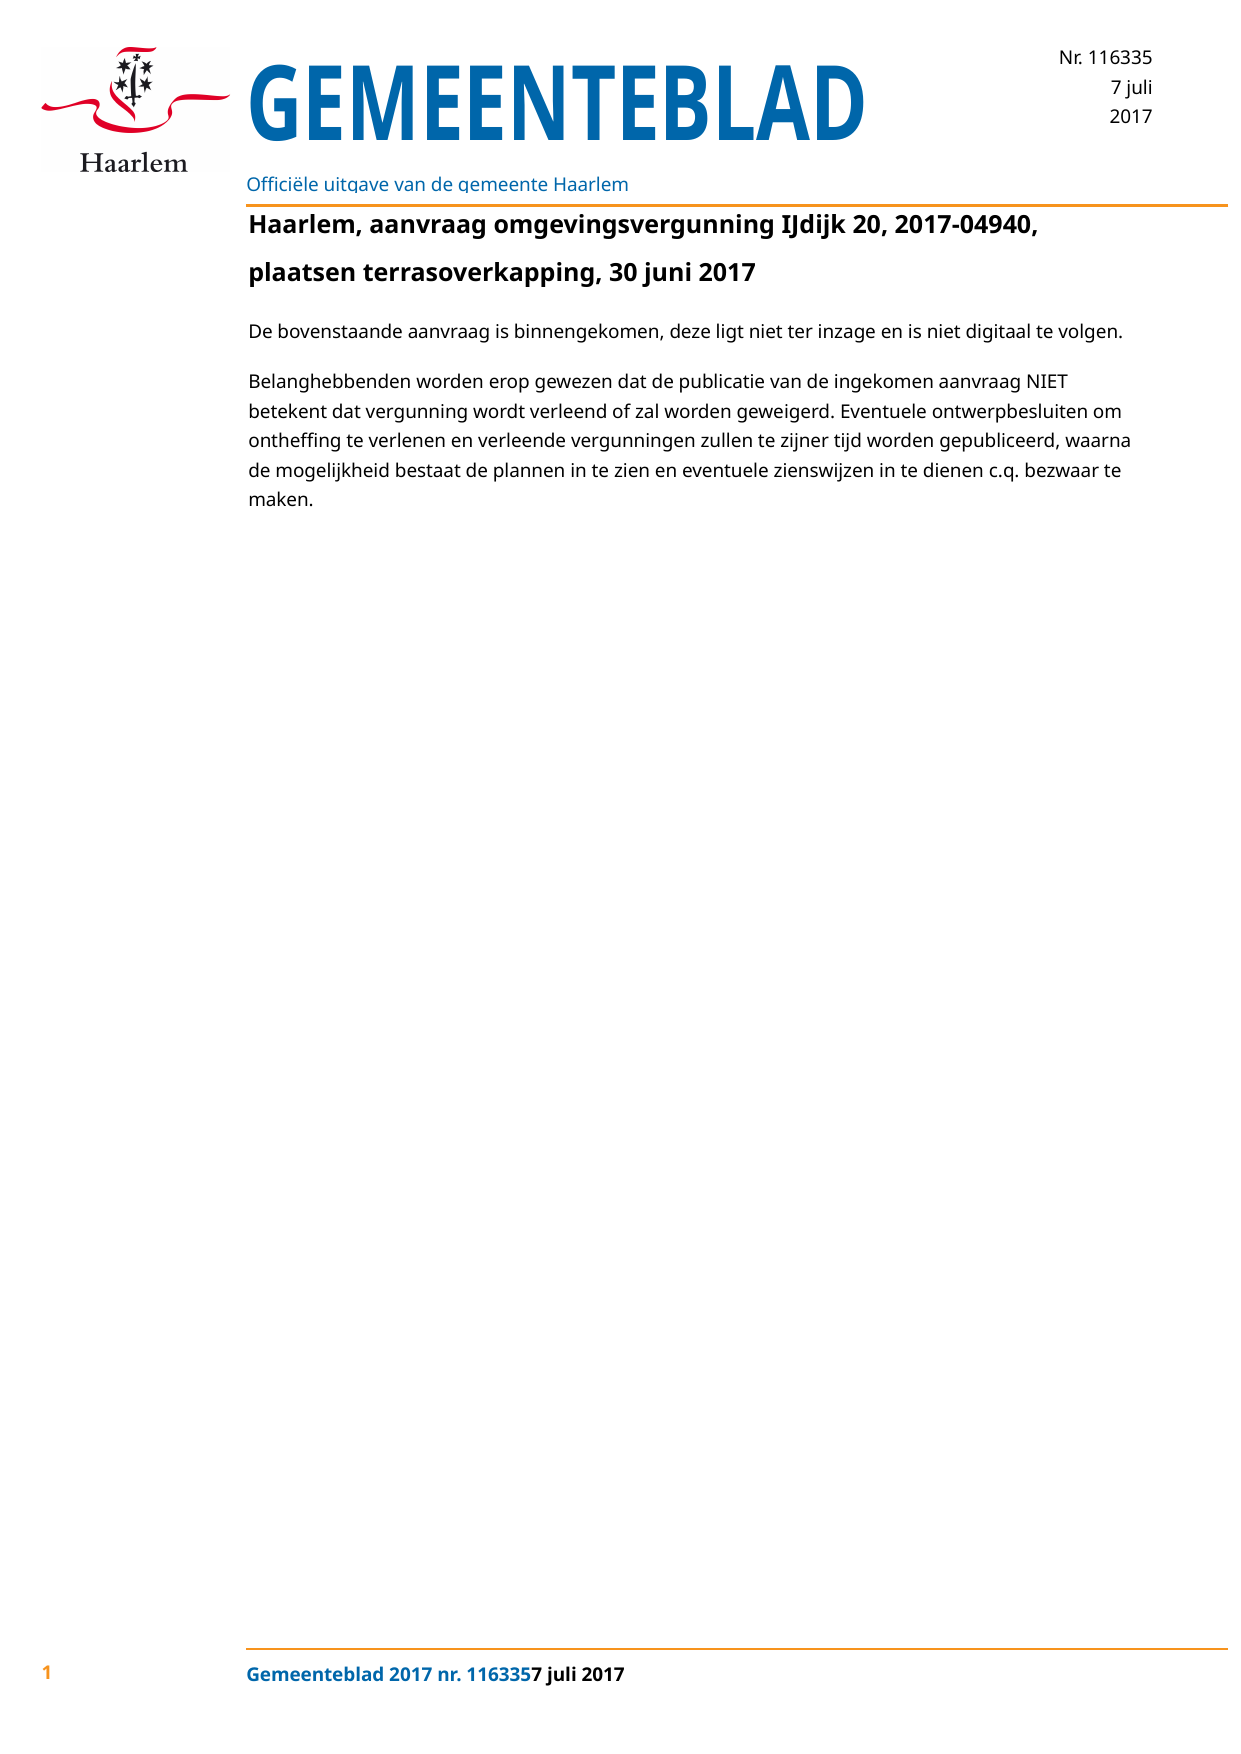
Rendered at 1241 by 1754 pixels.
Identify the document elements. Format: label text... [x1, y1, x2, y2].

picture [41, 47, 231, 172]
text Haarlem, aanvraag omgevingsvergunning IJdijk 20, 2017-04940, plaatsen terrasoverkapping, 30 juni 2017 [248, 207, 1152, 288]
text De bovenstaande aanvraag is binnengekomen, deze ligt niet ter inzage en is niet digitaal te volgen. [248, 318, 1152, 344]
text Belanghebbenden worden erop gewezen dat de publicatie van de ingekomen aanvraag NIET betekent dat vergunning wordt verleend of zal worden geweigerd. Eventuele ontwerpbesluiten om ontheffing te verlenen en verleende vergunningen zullen te zijner tijd worden gepubliceerd, waarna de mogelijkheid bestaat de plannen in te zien en eventuele zienswijzen in te dienen c.q. bezwaar te maken. [248, 368, 1152, 512]
